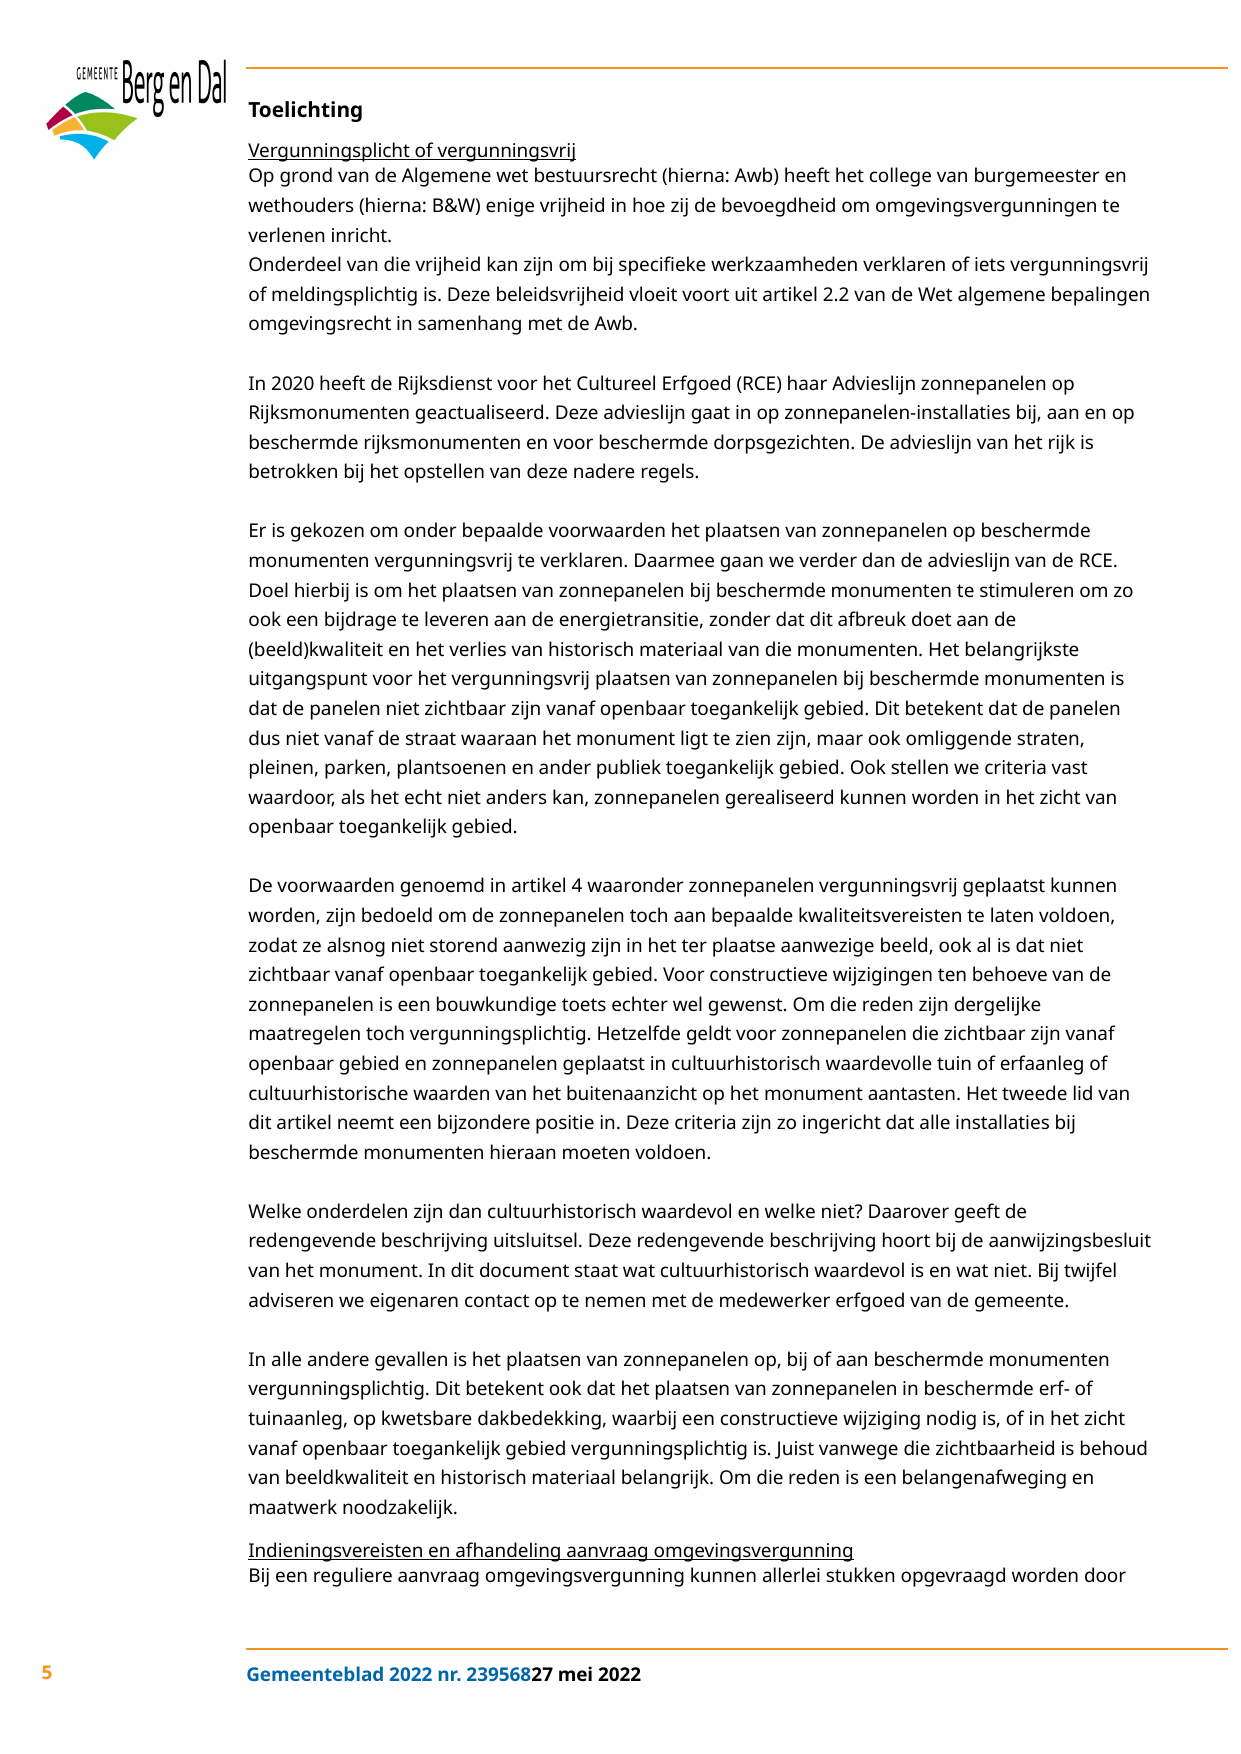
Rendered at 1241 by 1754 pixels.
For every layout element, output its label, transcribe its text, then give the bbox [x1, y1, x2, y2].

text In alle andere gevallen is het plaatsen van zonnepanelen op, bij of aan beschermde monumenten vergunningsplichtig. Dit betekent ook dat het plaatsen van zonnepanelen in beschermde erf- of tuinaanleg, op kwetsbare dakbedekking, waarbij een constructieve wijziging nodig is, of in het zicht vanaf openbaar toegankelijk gebied vergunningsplichtig is. Juist vanwege die zichtbaarheid is behoud van beeldkwaliteit en historisch materiaal belangrijk. Om die reden is een belangenafweging en maatwerk noodzakelijk. [248, 1346, 1152, 1519]
text Bij een reguliere aanvraag omgevingsvergunning kunnen allerlei stukken opgevraagd worden door [248, 1563, 1152, 1588]
text Welke onderdelen zijn dan cultuurhistorisch waardevol en welke niet? Daarover geeft de redengevende beschrijving uitsluitsel. Deze redengevende beschrijving hoort bij de aanwijzingsbesluit van het monument. In dit document staat wat cultuurhistorisch waardevol is en wat niet. Bij twijfel adviseren we eigenaren contact op te nemen met de medewerker erfgoed van de gemeente. [248, 1198, 1152, 1312]
text Indieningsvereisten en afhandeling aanvraag omgevingsvergunning [248, 1537, 1152, 1563]
text Vergunningsplicht of vergunningsvrij [248, 137, 1152, 163]
text Onderdeel van die vrijheid kan zijn om bij specifieke werkzaamheden verklaren of iets vergunningsvrij of meldingsplichtig is. Deze beleidsvrijheid vloeit voort uit artikel 2.2 van de Wet algemene bepalingen omgevingsrecht in samenhang met de Awb. [248, 251, 1152, 336]
text De voorwaarden genoemd in artikel 4 waaronder zonnepanelen vergunningsvrij geplaatst kunnen worden, zijn bedoeld om de zonnepanelen toch aan bepaalde kwaliteitsvereisten te laten voldoen, zodat ze alsnog niet storend aanwezig zijn in het ter plaatse aanwezige beeld, ook al is dat niet zichtbaar vanaf openbaar toegankelijk gebied. Voor constructieve wijzigingen ten behoeve van de zonnepanelen is een bouwkundige toets echter wel gewenst. Om die reden zijn dergelijke maatregelen toch vergunningsplichtig. Hetzelfde geldt voor zonnepanelen die zichtbaar zijn vanaf openbaar gebied en zonnepanelen geplaatst in cultuurhistorisch waardevolle tuin of erfaanleg of cultuurhistorische waarden van het buitenaanzicht op het monument aantasten. Het tweede lid van dit artikel neemt een bijzondere positie in. Deze criteria zijn zo ingericht dat alle installaties bij beschermde monumenten hieraan moeten voldoen. [248, 873, 1152, 1164]
text Op grond van de Algemene wet bestuursrecht (hierna: Awb) heeft het college van burgemeester en wethouders (hierna: B&W) enige vrijheid in hoe zij de bevoegdheid om omgevingsvergunningen te verlenen inricht. [248, 163, 1152, 247]
text In 2020 heeft de Rijksdienst voor het Cultureel Erfgoed (RCE) haar Advieslijn zonnepanelen op Rijksmonumenten geactualiseerd. Deze advieslijn gaat in op zonnepanelen-installaties bij, aan en op beschermde rijksmonumenten en voor beschermde dorpsgezichten. De advieslijn van het rijk is betrokken bij het opstellen van deze nadere regels. [248, 370, 1152, 484]
picture [41, 47, 231, 172]
text Toelichting [248, 95, 1152, 123]
text Er is gekozen om onder bepaalde voorwaarden het plaatsen van zonnepanelen op beschermde monumenten vergunningsvrij te verklaren. Daarmee gaan we verder dan de advieslijn van de RCE. Doel hierbij is om het plaatsen van zonnepanelen bij beschermde monumenten te stimuleren om zo ook een bijdrage te leveren aan de energietransitie, zonder dat dit afbreuk doet aan de (beeld)kwaliteit en het verlies van historisch materiaal van die monumenten. Het belangrijkste uitgangspunt voor het vergunningsvrij plaatsen van zonnepanelen bij beschermde monumenten is dat de panelen niet zichtbaar zijn vanaf openbaar toegankelijk gebied. Dit betekent dat de panelen dus niet vanaf de straat waaraan het monument ligt te zien zijn, maar ook omliggende straten, pleinen, parken, plantsoenen en ander publiek toegankelijk gebied. Ook stellen we criteria vast waardoor, als het echt niet anders kan, zonnepanelen gerealiseerd kunnen worden in het zicht van openbaar toegankelijk gebied. [248, 518, 1152, 839]
